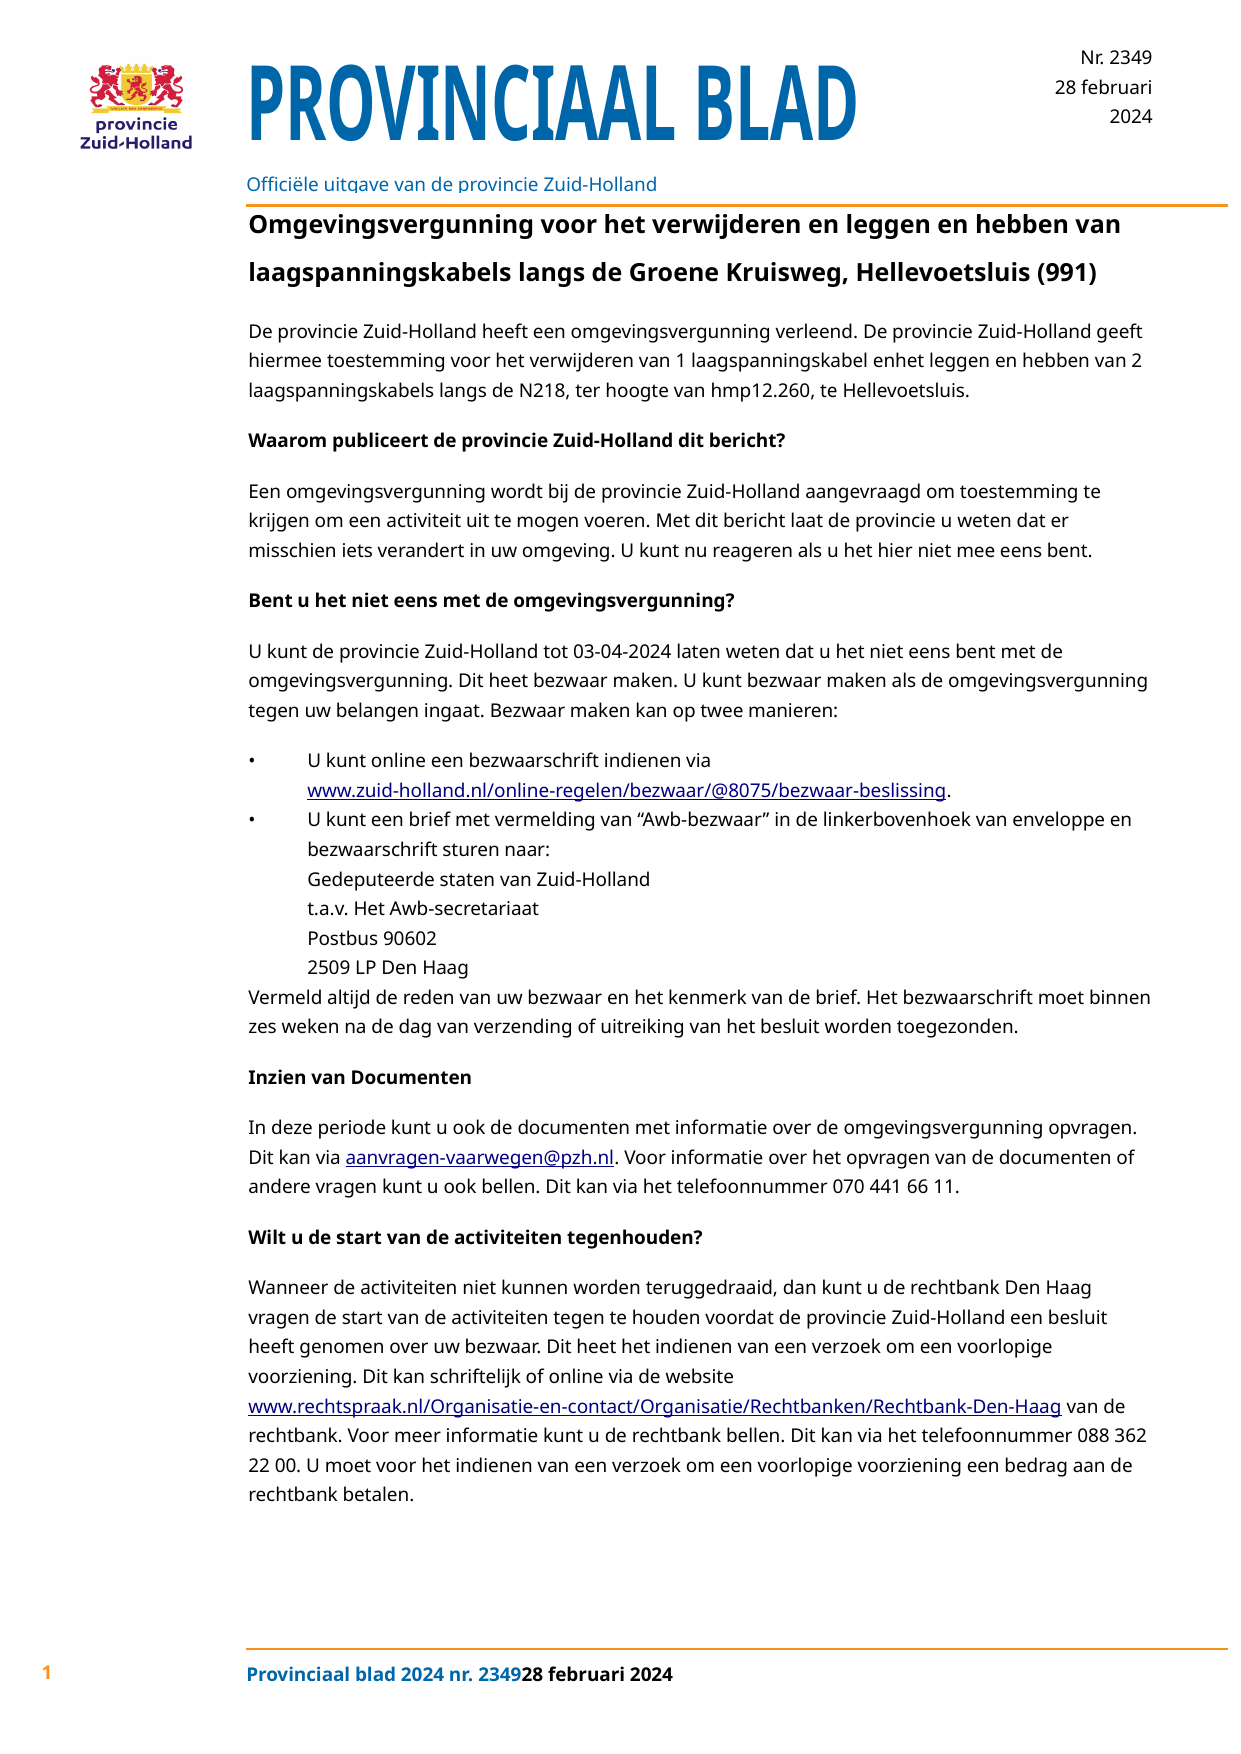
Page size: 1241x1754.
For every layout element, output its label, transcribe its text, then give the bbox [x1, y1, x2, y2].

text Een omgevingsvergunning wordt bij de provincie Zuid-Holland aangevraagd om toestemming te krijgen om een activiteit uit te mogen voeren. Met dit bericht laat de provincie u weten dat er misschien iets verandert in uw omgeving. U kunt nu reageren als u het hier niet mee eens bent. [248, 478, 1152, 563]
text Wanneer de activiteiten niet kunnen worden teruggedraaid, dan kunt u de rechtbank Den Haag vragen de start van de activiteiten tegen te houden voordat de provincie Zuid-Holland een besluit heeft genomen over uw bezwaar. Dit heet het indienen van een verzoek om een voorlopige voorziening. Dit kan schriftelijk of online via de website www.rechtspraak.nl/Organisatie-en-contact/Organisatie/Rechtbanken/Rechtbank-Den-Haag van de rechtbank. Voor meer informatie kunt u de rechtbank bellen. Dit kan via het telefoonnummer 088 362 22 00. U moet voor het indienen van een verzoek om een voorlopige voorziening een bedrag aan de rechtbank betalen. [248, 1274, 1152, 1507]
text Wilt u de start van de activiteiten tegenhouden? [248, 1224, 1152, 1250]
text U kunt de provincie Zuid-Holland tot 03-04-2024 laten weten dat u het niet eens bent met de omgevingsvergunning. Dit heet bezwaar maken. U kunt bezwaar maken als de omgevingsvergunning tegen uw belangen ingaat. Bezwaar maken kan op twee manieren: [248, 638, 1152, 723]
text Waarom publiceert de provincie Zuid-Holland dit bericht? [248, 427, 1152, 453]
text De provincie Zuid-Holland heeft een omgevingsvergunning verleend. De provincie Zuid-Holland geeft hiermee toestemming voor het verwijderen van 1 laagspanningskabel enhet leggen en hebben van 2 laagspanningskabels langs de N218, ter hoogte van hmp12.260, te Hellevoetsluis. [248, 318, 1152, 403]
list Gedeputeerde staten van Zuid-Holland [248, 866, 1152, 892]
list t.a.v. Het Awb-secretariaat [248, 895, 1152, 921]
list 2509 LP Den Haag [248, 954, 1152, 980]
list U kunt online een bezwaarschrift indienen via www.zuid-holland.nl/online-regelen/bezwaar/@8075/bezwaar-beslissing. [248, 747, 1152, 803]
text Omgevingsvergunning voor het verwijderen en leggen en hebben van laagspanningskabels langs de Groene Kruisweg, Hellevoetsluis (991) [248, 207, 1152, 288]
text Inzien van Documenten [248, 1064, 1152, 1090]
text In deze periode kunt u ook de documenten met informatie over de omgevingsvergunning opvragen. Dit kan via aanvragen-vaarwegen@pzh.nl. Voor informatie over het opvragen van de documenten of andere vragen kunt u ook bellen. Dit kan via het telefoonnummer 070 441 66 11. [248, 1114, 1152, 1199]
text Bent u het niet eens met de omgevingsvergunning? [248, 587, 1152, 613]
text Vermeld altijd de reden van uw bezwaar en het kenmerk van de brief. Het bezwaarschrift moet binnen zes weken na de dag van verzending of uitreiking van het besluit worden toegezonden. [248, 984, 1152, 1039]
list Postbus 90602 [248, 925, 1152, 951]
list U kunt een brief met vermelding van “Awb-bezwaar” in de linkerbovenhoek van enveloppe en bezwaarschrift sturen naar: [248, 807, 1152, 862]
picture [41, 47, 231, 172]
